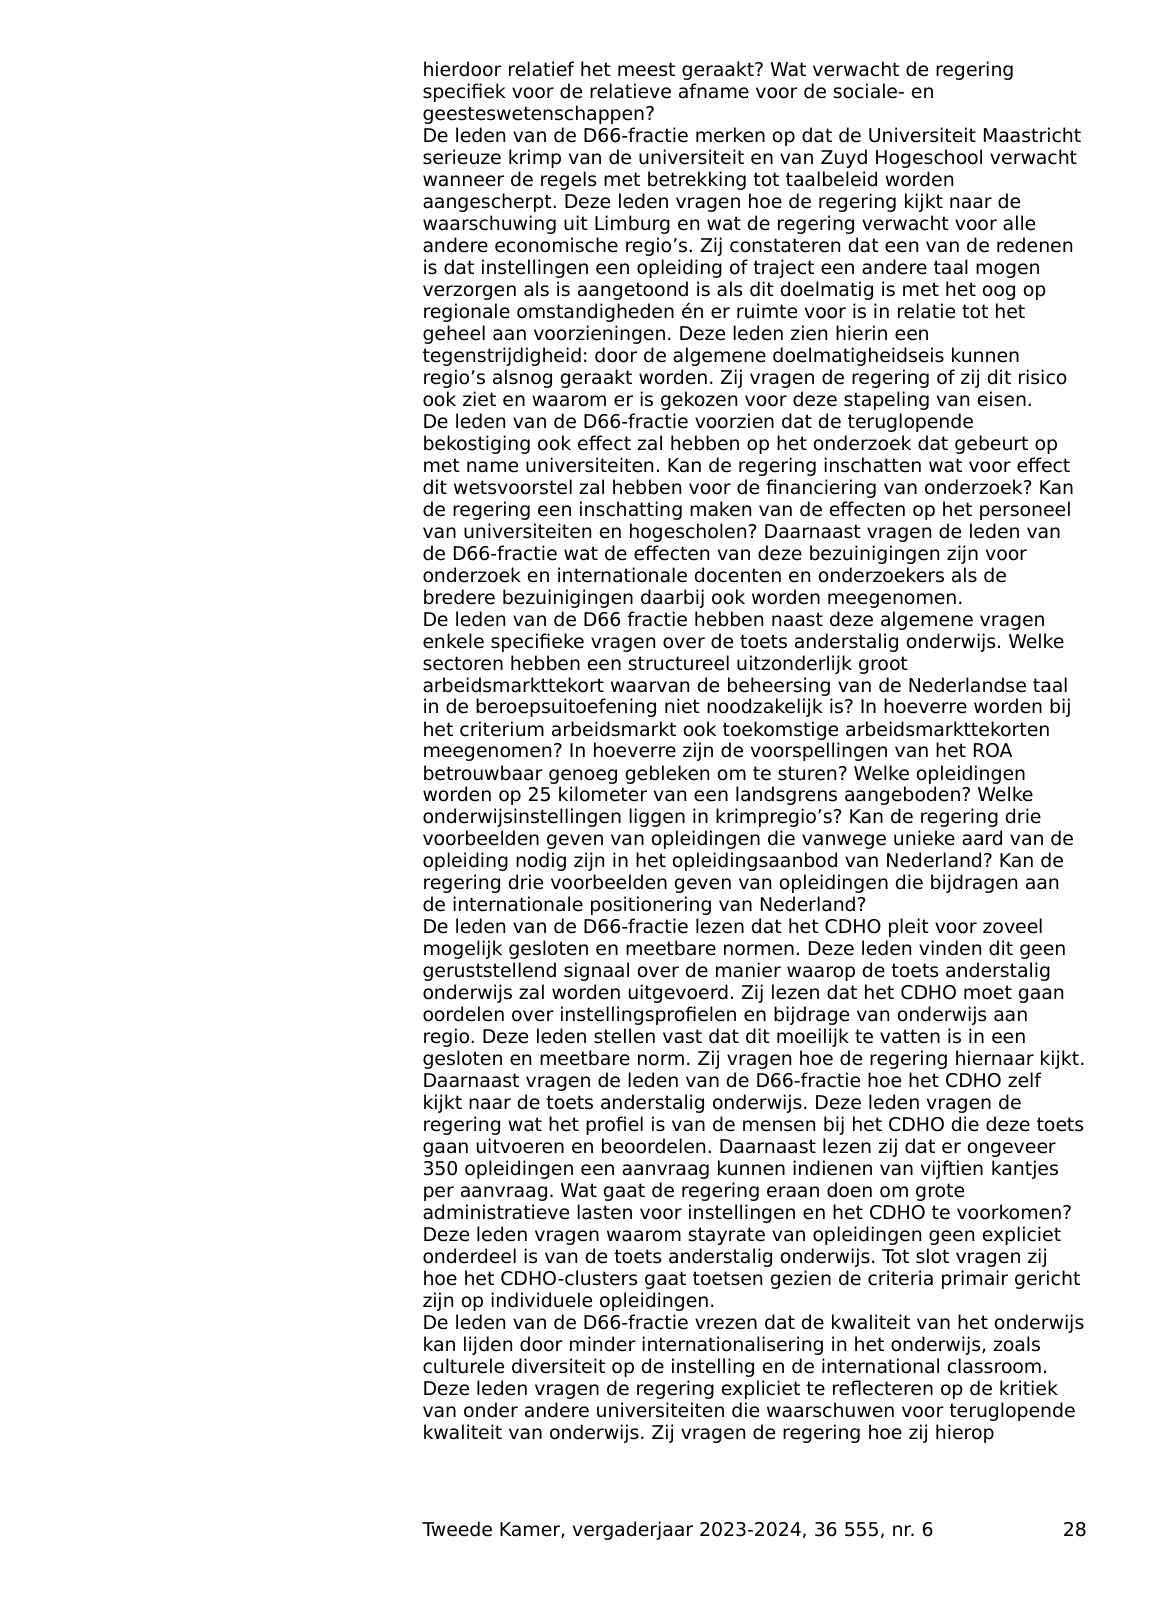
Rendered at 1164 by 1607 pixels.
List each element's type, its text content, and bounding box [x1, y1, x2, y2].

text De leden van de D66-fractie merken op dat de Universiteit Maastricht serieuze krimp van de universiteit en van Zuyd Hogeschool verwacht wanneer de regels met betrekking tot taalbeleid worden aangescherpt. Deze leden vragen hoe de regering kijkt naar de waarschuwing uit Limburg en wat de regering verwacht voor alle andere economische regio’s. Zij constateren dat een van de redenen is dat instellingen een opleiding of traject een andere taal mogen verzorgen als is aangetoond is als dit doelmatig is met het oog op regionale omstandigheden én er ruimte voor is in relatie tot het geheel aan voorzieningen. Deze leden zien hierin een tegenstrijdigheid: door de algemene doelmatigheidseis kunnen regio’s alsnog geraakt worden. Zij vragen de regering of zij dit risico ook ziet en waarom er is gekozen voor deze stapeling van eisen. [422, 125, 1087, 411]
text De leden van de D66-fractie voorzien dat de teruglopende bekostiging ook effect zal hebben op het onderzoek dat gebeurt op met name universiteiten. Kan de regering inschatten wat voor effect dit wetsvoorstel zal hebben voor de financiering van onderzoek? Kan de regering een inschatting maken van de effecten op het personeel van universiteiten en hogescholen? Daarnaast vragen de leden van de D66-fractie wat de effecten van deze bezuinigingen zijn voor onderzoek en internationale docenten en onderzoekers als de bredere bezuinigingen daarbij ook worden meegenomen. [422, 411, 1087, 608]
text hierdoor relatief het meest geraakt? Wat verwacht de regering specifiek voor de relatieve afname voor de sociale- en geesteswetenschappen? [422, 59, 1087, 125]
text De leden van de D66-fractie lezen dat het CDHO pleit voor zoveel mogelijk gesloten en meetbare normen. Deze leden vinden dit geen geruststellend signaal over de manier waarop de toets anderstalig onderwijs zal worden uitgevoerd. Zij lezen dat het CDHO moet gaan oordelen over instellingsprofielen en bijdrage van onderwijs aan regio. Deze leden stellen vast dat dit moeilijk te vatten is in een gesloten en meetbare norm. Zij vragen hoe de regering hiernaar kijkt. Daarnaast vragen de leden van de D66-fractie hoe het CDHO zelf kijkt naar de toets anderstalig onderwijs. Deze leden vragen de regering wat het profiel is van de mensen bij het CDHO die deze toets gaan uitvoeren en beoordelen. Daarnaast lezen zij dat er ongeveer 350 opleidingen een aanvraag kunnen indienen van vijftien kantjes per aanvraag. Wat gaat de regering eraan doen om grote administratieve lasten voor instellingen en het CDHO te voorkomen? Deze leden vragen waarom stayrate van opleidingen geen expliciet onderdeel is van de toets anderstalig onderwijs. Tot slot vragen zij hoe het CDHO-clusters gaat toetsen gezien de criteria primair gericht zijn op individuele opleidingen. [422, 916, 1087, 1312]
text De leden van de D66 fractie hebben naast deze algemene vragen enkele specifieke vragen over de toets anderstalig onderwijs. Welke sectoren hebben een structureel uitzonderlijk groot arbeidsmarkttekort waarvan de beheersing van de Nederlandse taal in de beroepsuitoefening niet noodzakelijk is? In hoeverre worden bij het criterium arbeidsmarkt ook toekomstige arbeidsmarkttekorten meegenomen? In hoeverre zijn de voorspellingen van het ROA betrouwbaar genoeg gebleken om te sturen? Welke opleidingen worden op 25 kilometer van een landsgrens aangeboden? Welke onderwijsinstellingen liggen in krimpregio’s? Kan de regering drie voorbeelden geven van opleidingen die vanwege unieke aard van de opleiding nodig zijn in het opleidingsaanbod van Nederland? Kan de regering drie voorbeelden geven van opleidingen die bijdragen aan de internationale positionering van Nederland? [422, 608, 1087, 916]
text De leden van de D66-fractie vrezen dat de kwaliteit van het onderwijs kan lijden door minder internationalisering in het onderwijs, zoals culturele diversiteit op de instelling en de international classroom. Deze leden vragen de regering expliciet te reflecteren op de kritiek van onder andere universiteiten die waarschuwen voor teruglopende kwaliteit van onderwijs. Zij vragen de regering hoe zij hierop [422, 1312, 1087, 1444]
